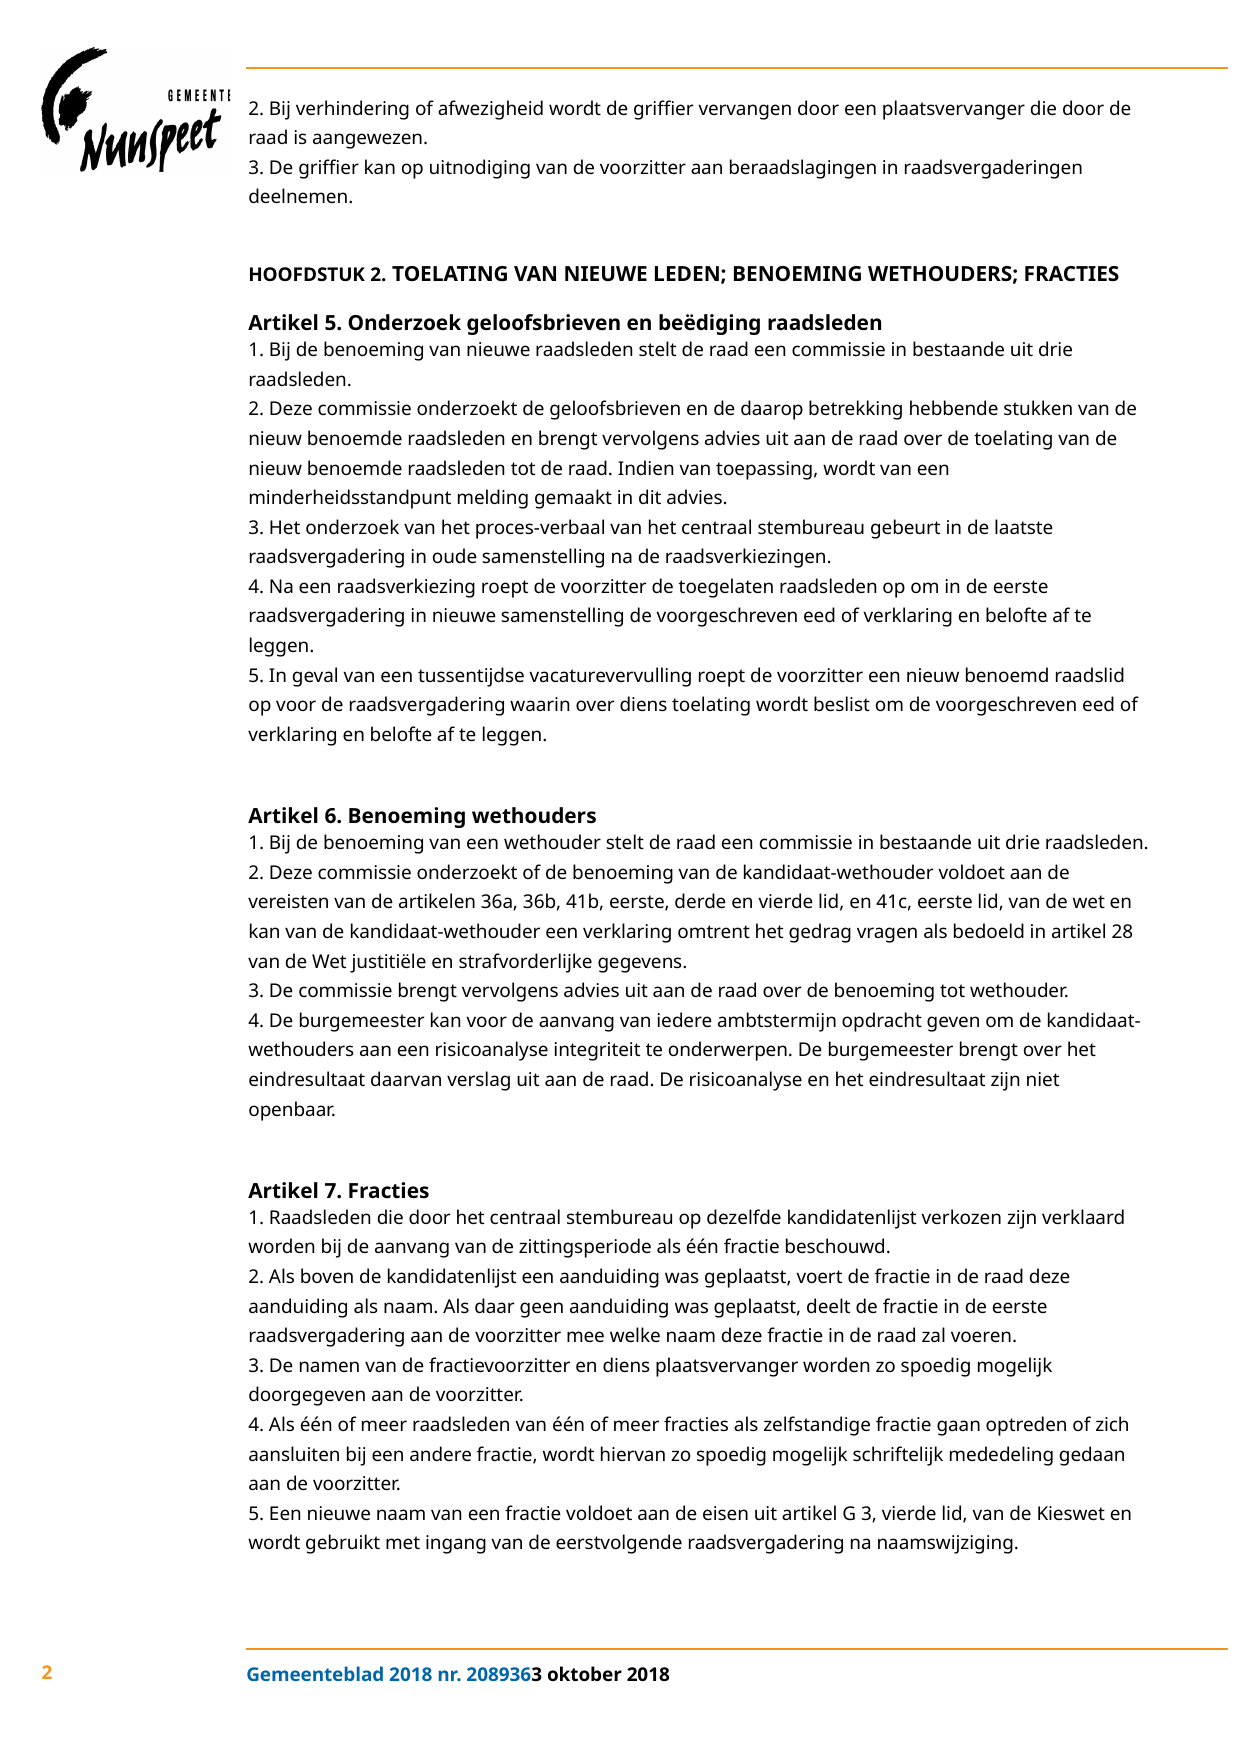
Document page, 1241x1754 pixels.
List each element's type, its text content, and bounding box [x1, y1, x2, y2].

text 4. Als één of meer raadsleden van één of meer fracties als zelfstandige fractie gaan optreden of zich aansluiten bij een andere fractie, wordt hiervan zo spoedig mogelijk schriftelijk mededeling gedaan aan de voorzitter. [248, 1411, 1152, 1496]
text 2. Bij verhindering of afwezigheid wordt de griffier vervangen door een plaatsvervanger die door de raad is aangewezen. [248, 95, 1152, 150]
text 1. Bij de benoeming van nieuwe raadsleden stelt de raad een commissie in bestaande uit drie raadsleden. [248, 336, 1152, 392]
text 2. Als boven de kandidatenlijst een aanduiding was geplaatst, voert de fractie in de raad deze aanduiding als naam. Als daar geen aanduiding was geplaatst, deelt de fractie in de eerste raadsvergadering aan de voorzitter mee welke naam deze fractie in de raad zal voeren. [248, 1263, 1152, 1348]
text 2. Deze commissie onderzoekt de geloofsbrieven en de daarop betrekking hebbende stukken van de nieuw benoemde raadsleden en brengt vervolgens advies uit aan de raad over de toelating van de nieuw benoemde raadsleden tot de raad. Indien van toepassing, wordt van een minderheidsstandpunt melding gemaakt in dit advies. [248, 396, 1152, 510]
text 1. Raadsleden die door het centraal stembureau op dezelfde kandidatenlijst verkozen zijn verklaard worden bij de aanvang van de zittingsperiode als één fractie beschouwd. [248, 1204, 1152, 1259]
text 5. Een nieuwe naam van een fractie voldoet aan de eisen uit artikel G 3, vierde lid, van de Kieswet en wordt gebruikt met ingang van de eerstvolgende raadsvergadering na naamswijziging. [248, 1500, 1152, 1555]
text 3. De commissie brengt vervolgens advies uit aan de raad over de benoeming tot wethouder. [248, 977, 1152, 1003]
text 5. In geval van een tussentijdse vacaturevervulling roept de voorzitter een nieuw benoemd raadslid op voor de raadsvergadering waarin over diens toelating wordt beslist om de voorgeschreven eed of verklaring en belofte af te leggen. [248, 662, 1152, 747]
text HOOFDSTUK 2. TOELATING VAN NIEUWE LEDEN; BENOEMING WETHOUDERS; FRACTIES [248, 259, 1152, 287]
picture [41, 47, 231, 172]
text 3. De griffier kan op uitnodiging van de voorzitter aan beraadslagingen in raadsvergaderingen deelnemen. [248, 154, 1152, 209]
text 2. Deze commissie onderzoekt of de benoeming van de kandidaat-wethouder voldoet aan de vereisten van de artikelen 36a, 36b, 41b, eerste, derde en vierde lid, en 41c, eerste lid, van de wet en kan van de kandidaat-wethouder een verklaring omtrent het gedrag vragen als bedoeld in artikel 28 van de Wet justitiële en strafvorderlijke gegevens. [248, 859, 1152, 973]
text Artikel 5. Onderzoek geloofsbrieven en beëdiging raadsleden [248, 308, 1152, 336]
text 4. Na een raadsverkiezing roept de voorzitter de toegelaten raadsleden op om in de eerste raadsvergadering in nieuwe samenstelling de voorgeschreven eed of verklaring en belofte af te leggen. [248, 573, 1152, 658]
text 1. Bij de benoeming van een wethouder stelt de raad een commissie in bestaande uit drie raadsleden. [248, 829, 1152, 855]
text Artikel 7. Fracties [248, 1176, 1152, 1204]
text 4. De burgemeester kan voor de aanvang van iedere ambtstermijn opdracht geven om de kandidaat-wethouders aan een risicoanalyse integriteit te onderwerpen. De burgemeester brengt over het eindresultaat daarvan verslag uit aan de raad. De risicoanalyse en het eindresultaat zijn niet openbaar. [248, 1007, 1152, 1121]
text 3. De namen van de fractievoorzitter en diens plaatsvervanger worden zo spoedig mogelijk doorgegeven aan de voorzitter. [248, 1352, 1152, 1407]
text 3. Het onderzoek van het proces-verbaal van het centraal stembureau gebeurt in de laatste raadsvergadering in oude samenstelling na de raadsverkiezingen. [248, 514, 1152, 569]
text Artikel 6. Benoeming wethouders [248, 801, 1152, 829]
